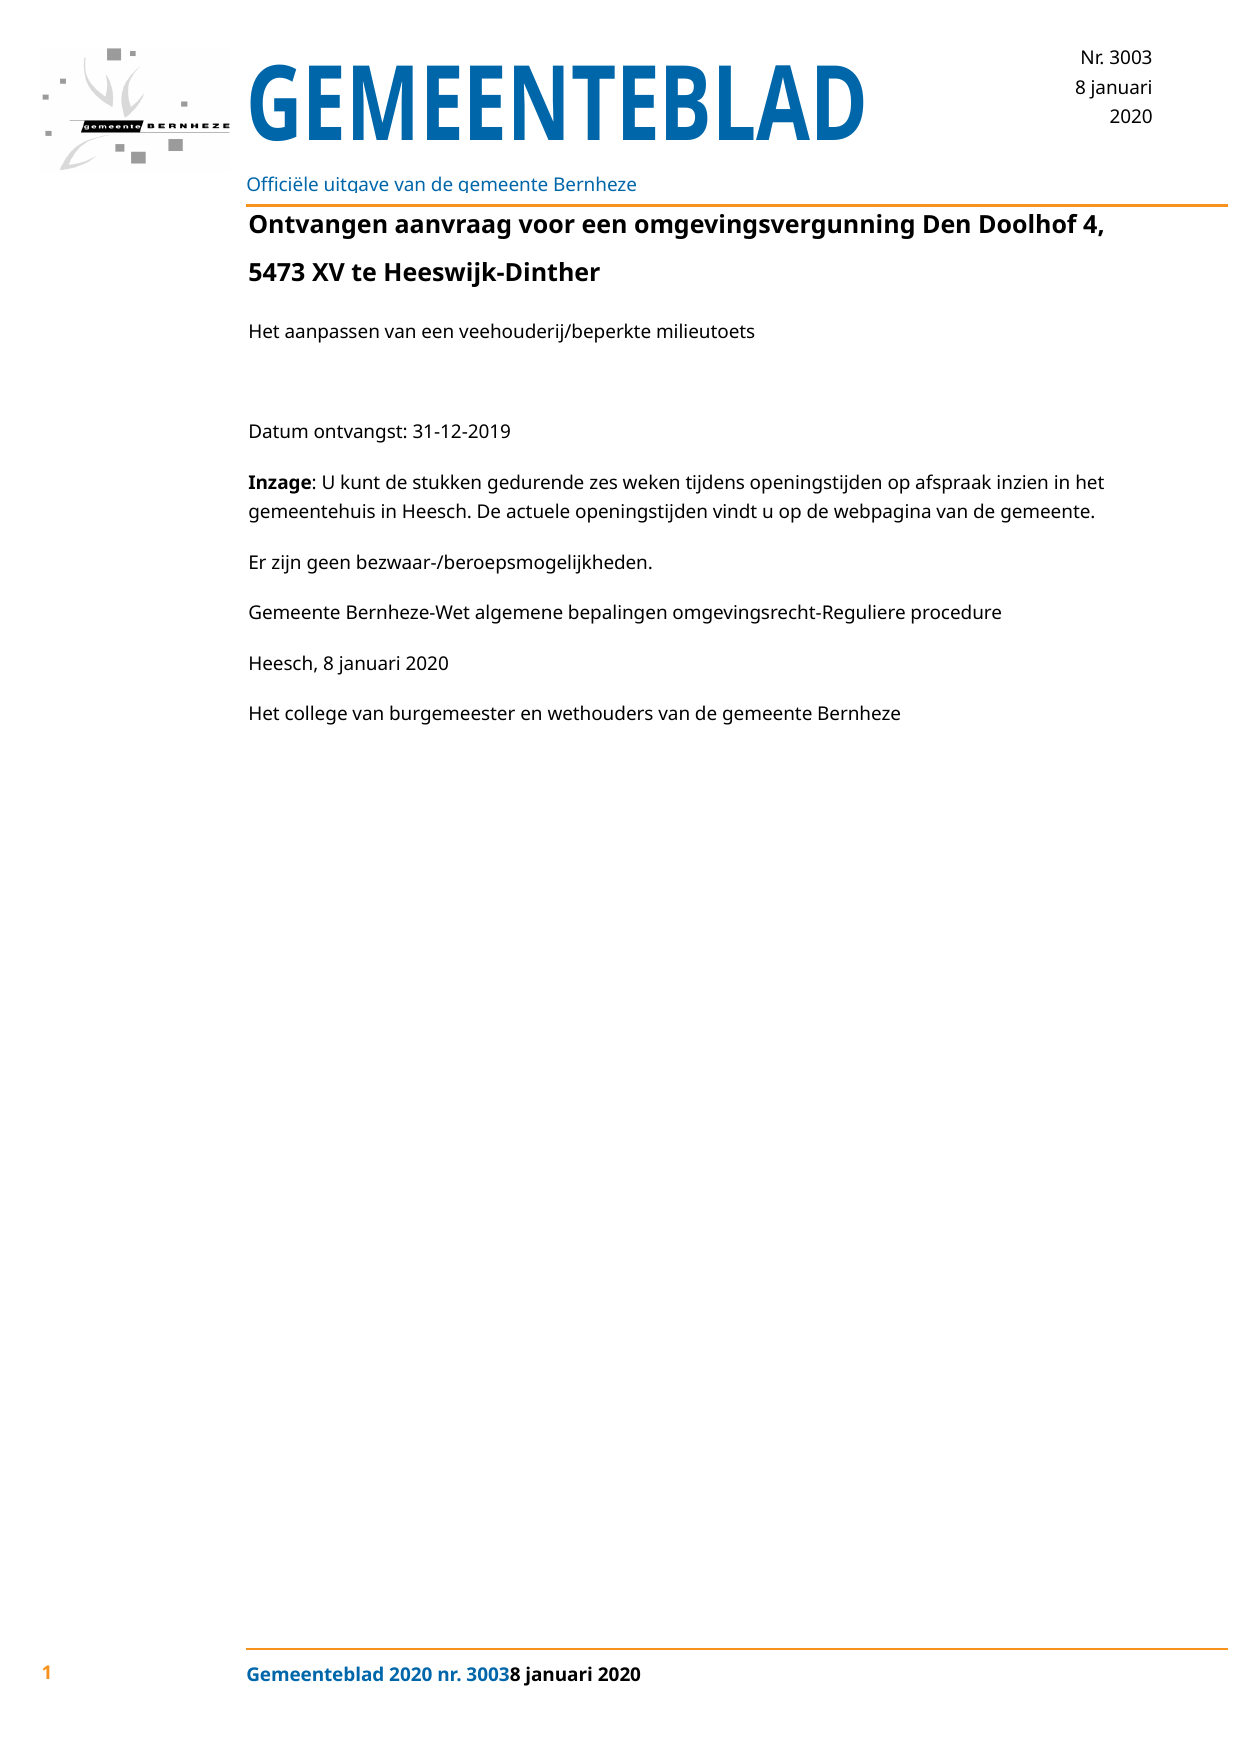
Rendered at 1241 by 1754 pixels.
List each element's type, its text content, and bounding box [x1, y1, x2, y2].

picture [41, 47, 231, 172]
text Het aanpassen van een veehouderij/beperkte milieutoets [248, 318, 1152, 344]
text Datum ontvangst: 31-12-2019 [248, 419, 1152, 444]
text Het college van burgemeester en wethouders van de gemeente Bernheze [248, 700, 1152, 726]
text Heesch, 8 januari 2020 [248, 650, 1152, 676]
text Ontvangen aanvraag voor een omgevingsvergunning Den Doolhof 4, 5473 XV te Heeswijk-Dinther [248, 207, 1152, 288]
text Er zijn geen bezwaar-/beroepsmogelijkheden. [248, 549, 1152, 575]
text Gemeente Bernheze-Wet algemene bepalingen omgevingsrecht-Reguliere procedure [248, 599, 1152, 625]
text Inzage: U kunt de stukken gedurende zes weken tijdens openingstijden op afspraak inzien in het gemeentehuis in Heesch. De actuele openingstijden vindt u op de webpagina van de gemeente. [248, 469, 1152, 524]
